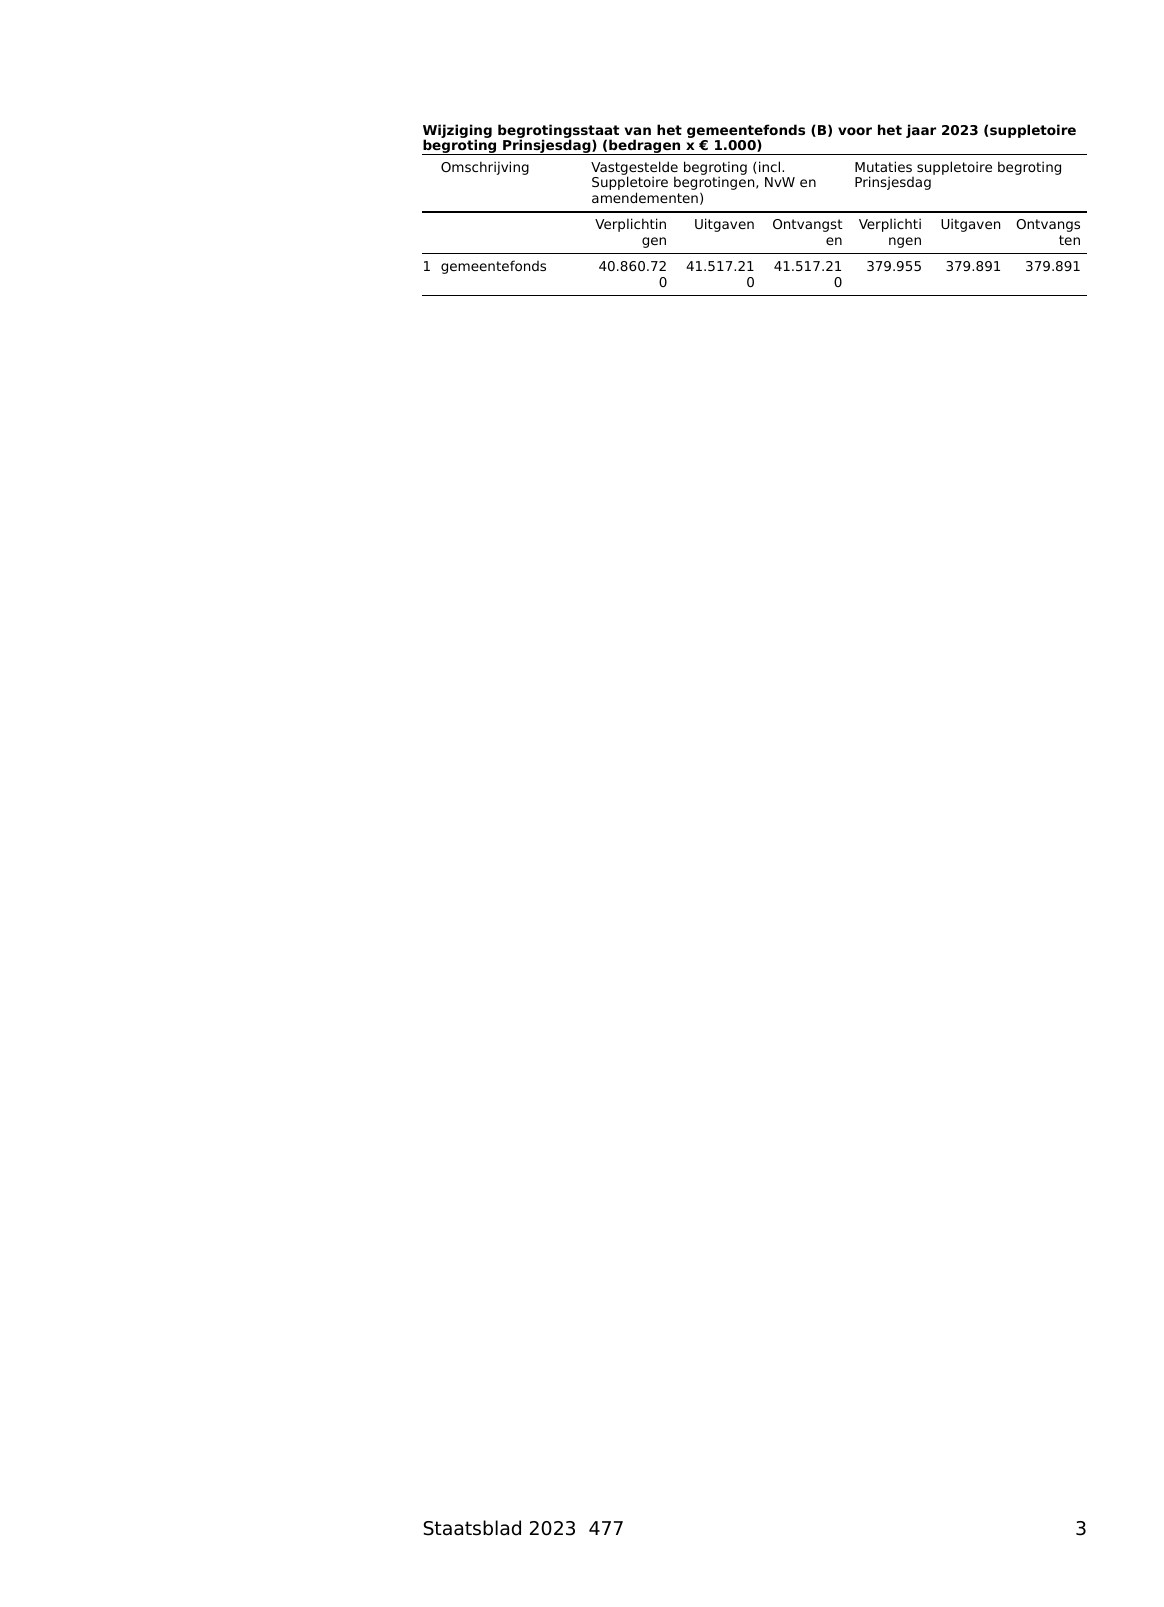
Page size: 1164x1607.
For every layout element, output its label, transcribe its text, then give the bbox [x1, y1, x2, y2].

table_cell 379.891 [1007, 254, 1087, 295]
table_cell [422, 155, 434, 211]
table_cell Verplichtingen [585, 213, 673, 253]
table_cell Verplichtingen [848, 213, 928, 253]
table_cell 379.955 [848, 254, 928, 295]
table_cell [435, 213, 585, 253]
table_cell Vastgestelde begroting (incl. Suppletoire begrotingen, NvW en amendementen) [585, 155, 848, 211]
table_cell 1 [422, 254, 434, 295]
table_cell Mutaties suppletoire begroting Prinsjesdag [848, 155, 1087, 211]
table_cell Uitgaven [928, 213, 1007, 253]
table_cell 41.517.210 [673, 254, 761, 295]
table_cell gemeentefonds [435, 254, 585, 295]
table_cell Omschrijving [435, 155, 585, 211]
table_cell [422, 213, 434, 253]
table_cell Ontvangsten [761, 213, 848, 253]
table_cell 41.517.210 [761, 254, 848, 295]
table_cell 379.891 [928, 254, 1007, 295]
table_header Wijziging begrotingsstaat van het gemeentefonds (B) voor het jaar 2023 (suppletoire begroting Prinsjesdag) (bedragen x € 1.000) [422, 122, 1087, 154]
table_cell 40.860.720 [585, 254, 673, 295]
table_cell Ontvangsten [1007, 213, 1087, 253]
table_cell Uitgaven [673, 213, 761, 253]
